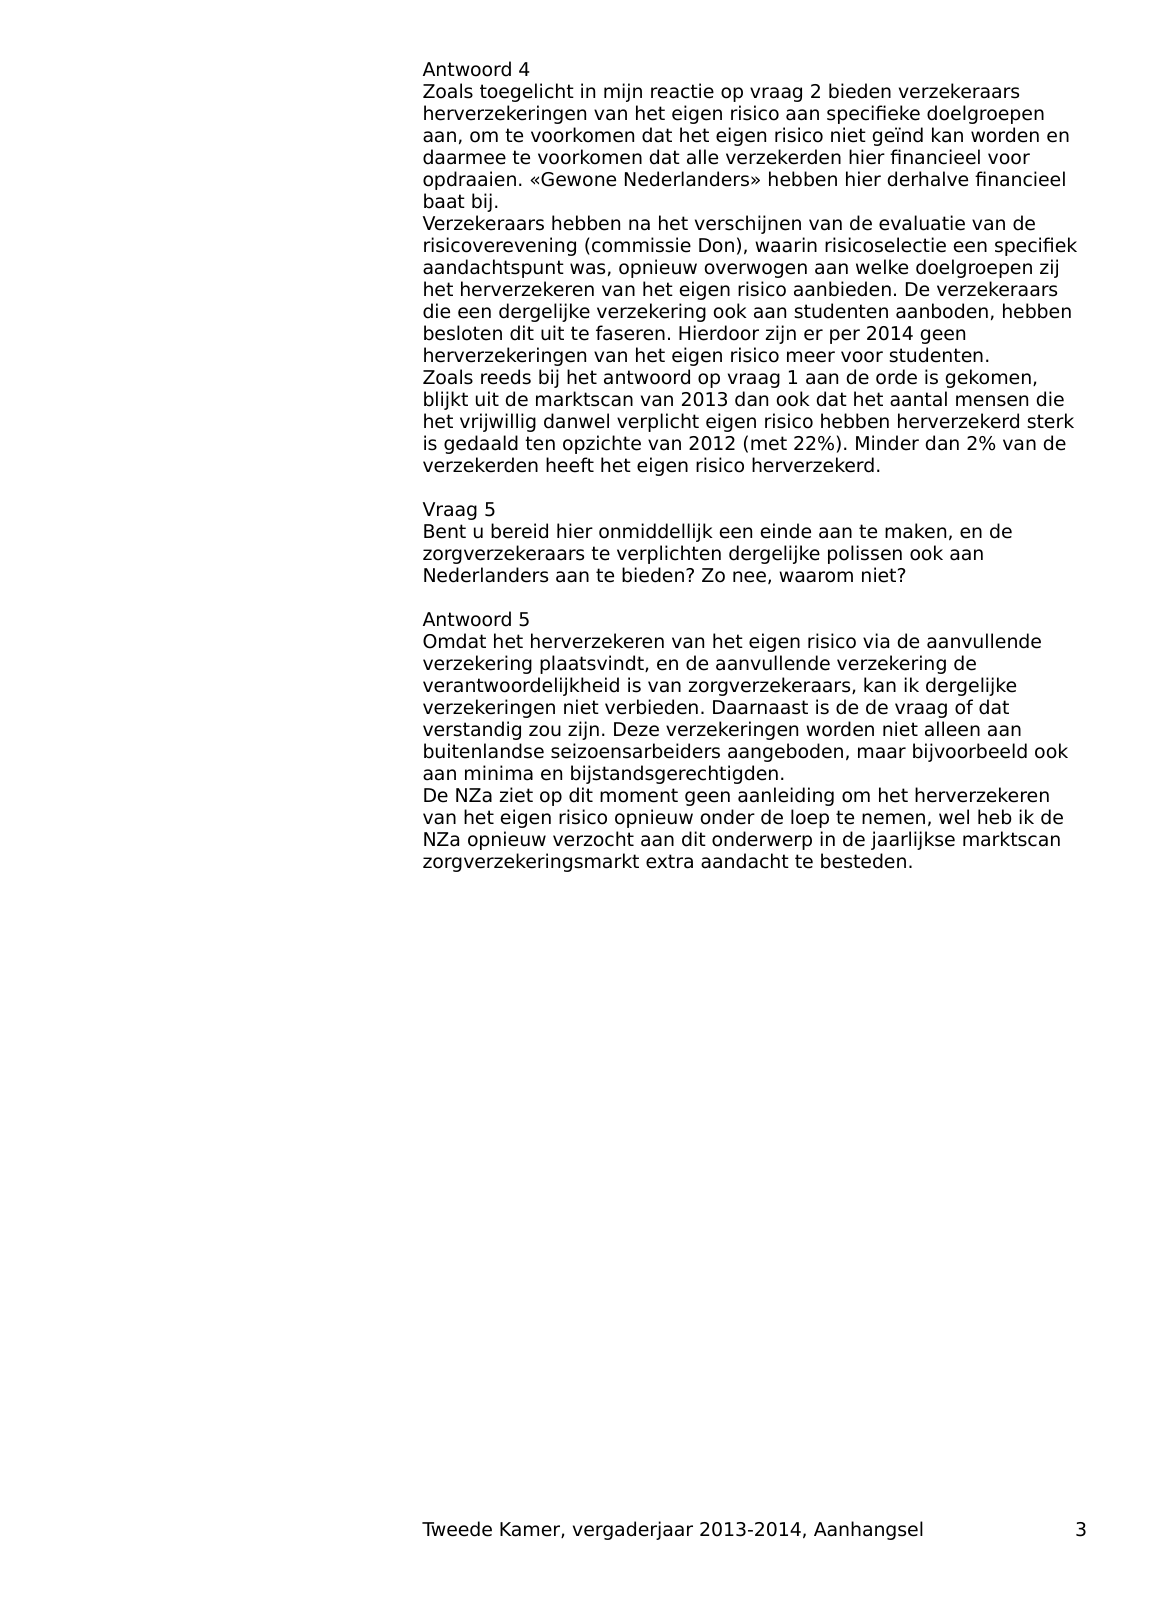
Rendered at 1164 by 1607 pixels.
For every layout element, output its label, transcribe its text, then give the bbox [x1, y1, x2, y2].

text Zoals reeds bij het antwoord op vraag 1 aan de orde is gekomen, blijkt uit de marktscan van 2013 dan ook dat het aantal mensen die het vrijwillig danwel verplicht eigen risico hebben herverzekerd sterk is gedaald ten opzichte van 2012 (met 22%). Minder dan 2% van de verzekerden heeft het eigen risico herverzekerd. [422, 367, 1087, 477]
text Vraag 5 [422, 499, 1087, 521]
text Zoals toegelicht in mijn reactie op vraag 2 bieden verzekeraars herverzekeringen van het eigen risico aan specifieke doelgroepen aan, om te voorkomen dat het eigen risico niet geïnd kan worden en daarmee te voorkomen dat alle verzekerden hier financieel voor opdraaien. «Gewone Nederlanders» hebben hier derhalve financieel baat bij. [422, 81, 1087, 213]
text De NZa ziet op dit moment geen aanleiding om het herverzekeren van het eigen risico opnieuw onder de loep te nemen, wel heb ik de NZa opnieuw verzocht aan dit onderwerp in de jaarlijkse marktscan zorgverzekeringsmarkt extra aandacht te besteden. [422, 785, 1087, 873]
text Omdat het herverzekeren van het eigen risico via de aanvullende verzekering plaatsvindt, en de aanvullende verzekering de verantwoordelijkheid is van zorgverzekeraars, kan ik dergelijke verzekeringen niet verbieden. Daarnaast is de de vraag of dat verstandig zou zijn. Deze verzekeringen worden niet alleen aan buitenlandse seizoensarbeiders aangeboden, maar bijvoorbeeld ook aan minima en bijstandsgerechtigden. [422, 631, 1087, 785]
text Verzekeraars hebben na het verschijnen van de evaluatie van de risicoverevening (commissie Don), waarin risicoselectie een specifiek aandachtspunt was, opnieuw overwogen aan welke doelgroepen zij het herverzekeren van het eigen risico aanbieden. De verzekeraars die een dergelijke verzekering ook aan studenten aanboden, hebben besloten dit uit te faseren. Hierdoor zijn er per 2014 geen herverzekeringen van het eigen risico meer voor studenten. [422, 213, 1087, 367]
text Antwoord 5 [422, 609, 1087, 631]
text Bent u bereid hier onmiddellijk een einde aan te maken, en de zorgverzekeraars te verplichten dergelijke polissen ook aan Nederlanders aan te bieden? Zo nee, waarom niet? [422, 521, 1087, 587]
text Antwoord 4 [422, 59, 1087, 81]
